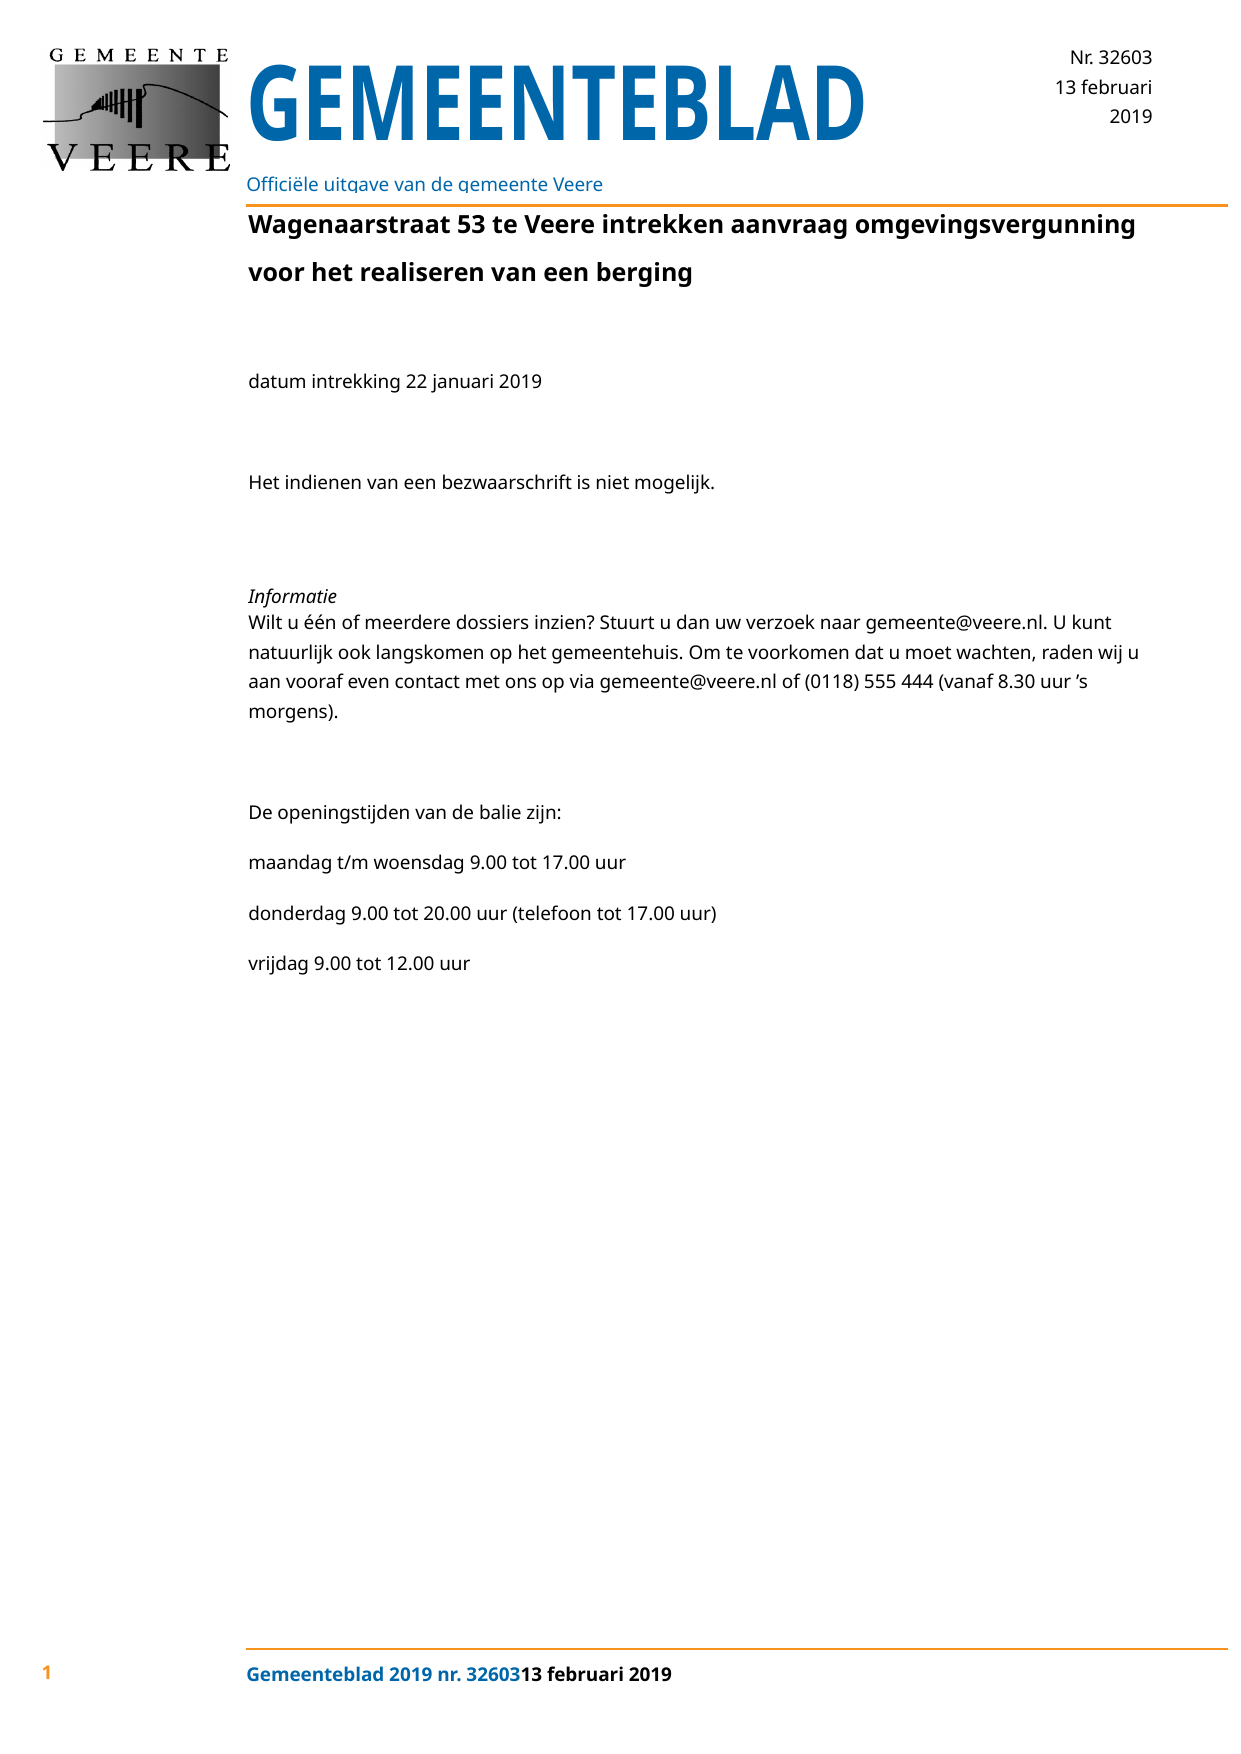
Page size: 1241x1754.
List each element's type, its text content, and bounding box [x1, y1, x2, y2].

text donderdag 9.00 tot 20.00 uur (telefoon tot 17.00 uur) [248, 900, 1152, 925]
text Wilt u één of meerdere dossiers inzien? Stuurt u dan uw verzoek naar gemeente@veere.nl. U kunt natuurlijk ook langskomen op het gemeentehuis. Om te voorkomen dat u moet wachten, raden wij u aan vooraf even contact met ons op via gemeente@veere.nl of (0118) 555 444 (vanaf 8.30 uur ’s morgens). [248, 609, 1152, 724]
text De openingstijden van de balie zijn: [248, 799, 1152, 824]
text maandag t/m woensdag 9.00 tot 17.00 uur [248, 849, 1152, 875]
text Informatie [248, 583, 1152, 609]
text Het indienen van een bezwaarschrift is niet mogelijk. [248, 469, 1152, 495]
text vrijdag 9.00 tot 12.00 uur [248, 950, 1152, 976]
text datum intrekking 22 januari 2019 [248, 368, 1152, 394]
text Wagenaarstraat 53 te Veere intrekken aanvraag omgevingsvergunning voor het realiseren van een berging [248, 207, 1152, 288]
picture [41, 47, 231, 172]
